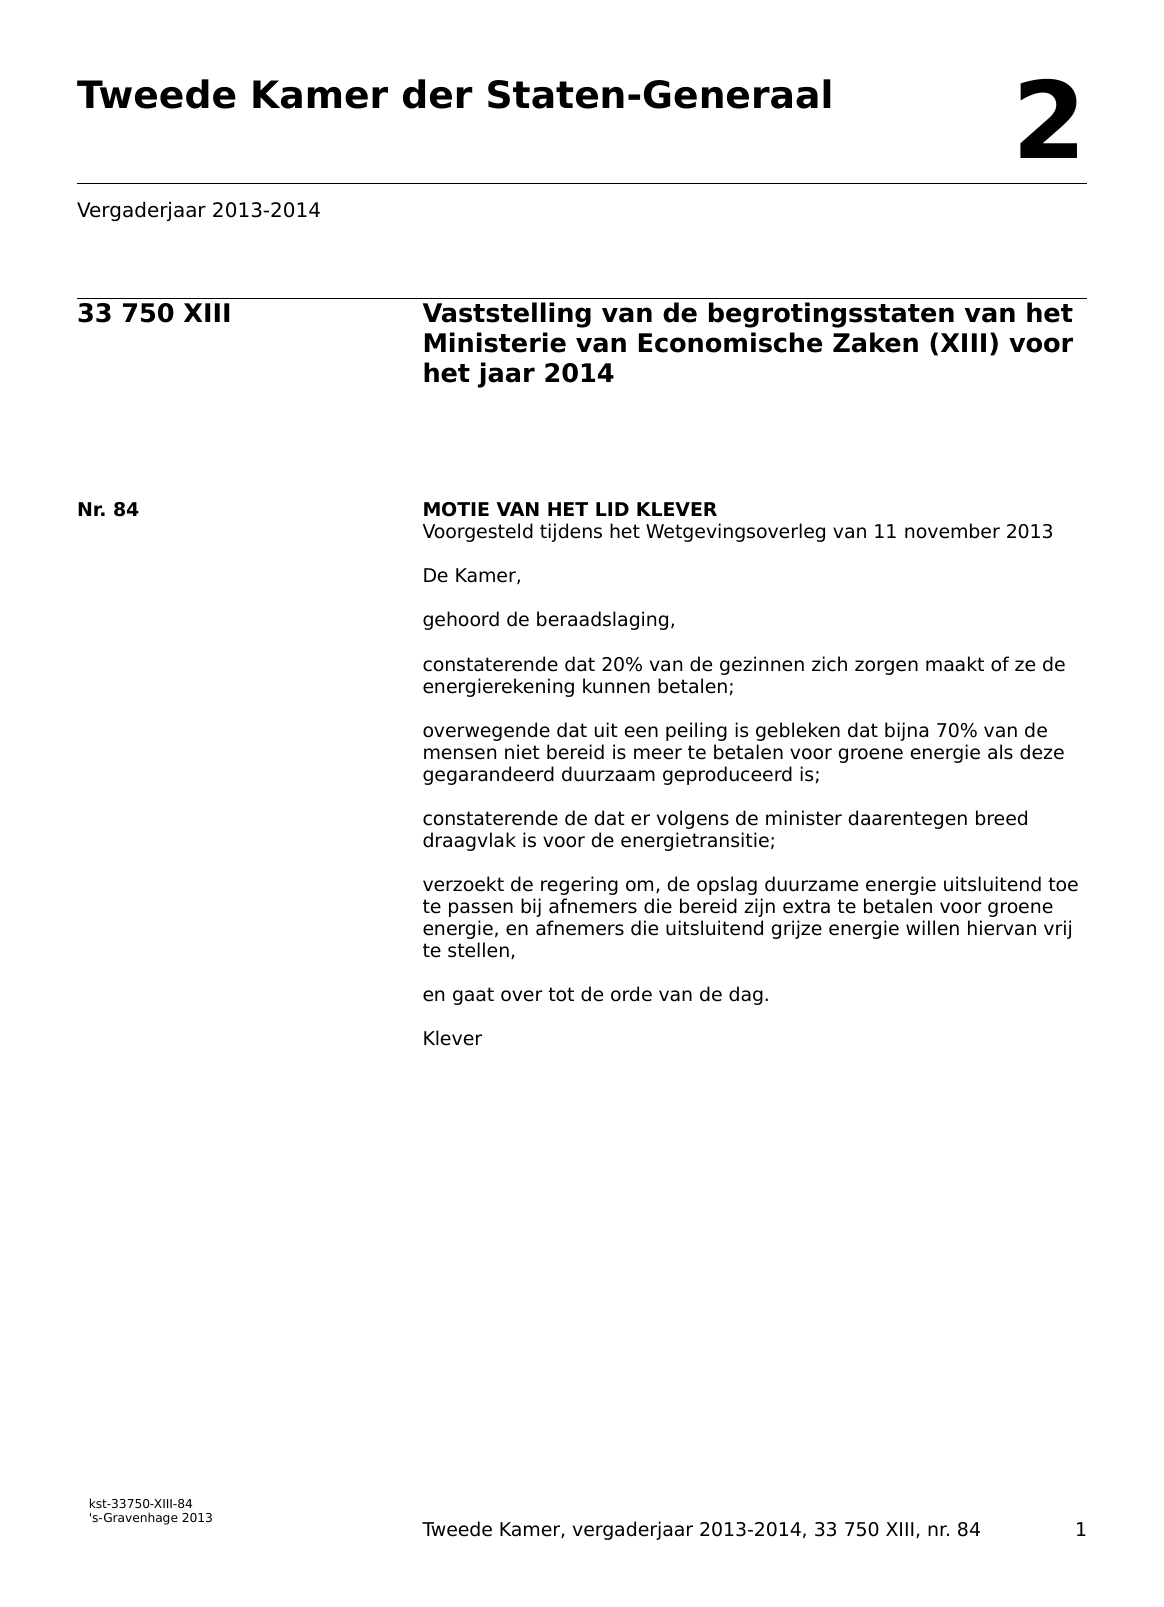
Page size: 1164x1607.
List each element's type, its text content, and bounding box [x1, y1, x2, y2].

subtitle 33 750 XIII Vaststelling van de begrotingsstaten van het Ministerie van Economische Zaken (XIII) voor het jaar 2014 [77, 299, 1087, 388]
text en gaat over tot de orde van de dag. [422, 984, 1087, 1006]
text overwegende dat uit een peiling is gebleken dat bijna 70% van de mensen niet bereid is meer te betalen voor groene energie als deze gegarandeerd duurzaam geproduceerd is; [422, 720, 1087, 786]
table_cell Vergaderjaar 2013-2014 [77, 184, 1087, 298]
text Voorgesteld tijdens het Wetgevingsoverleg van 11 november 2013 [422, 521, 1087, 543]
text kst-33750-XIII-84 [88, 1497, 323, 1511]
text constaterende dat 20% van de gezinnen zich zorgen maakt of ze de energierekening kunnen betalen; [422, 653, 1087, 697]
text Klever [422, 1028, 1087, 1050]
text constaterende de dat er volgens de minister daarentegen breed draagvlak is voor de energietransitie; [422, 808, 1087, 852]
table_header Tweede Kamer der Staten-Generaal [77, 59, 886, 183]
text gehoord de beraadslaging, [422, 609, 1087, 631]
text De Kamer, [422, 565, 1087, 587]
text 's-Gravenhage 2013 [88, 1511, 323, 1525]
subtitle Nr. 84 MOTIE VAN HET LID KLEVER [77, 499, 1087, 521]
text verzoekt de regering om, de opslag duurzame energie uitsluitend toe te passen bij afnemers die bereid zijn extra te betalen voor groene energie, en afnemers die uitsluitend grijze energie willen hiervan vrij te stellen, [422, 874, 1087, 962]
table_header 2 [886, 59, 1087, 183]
